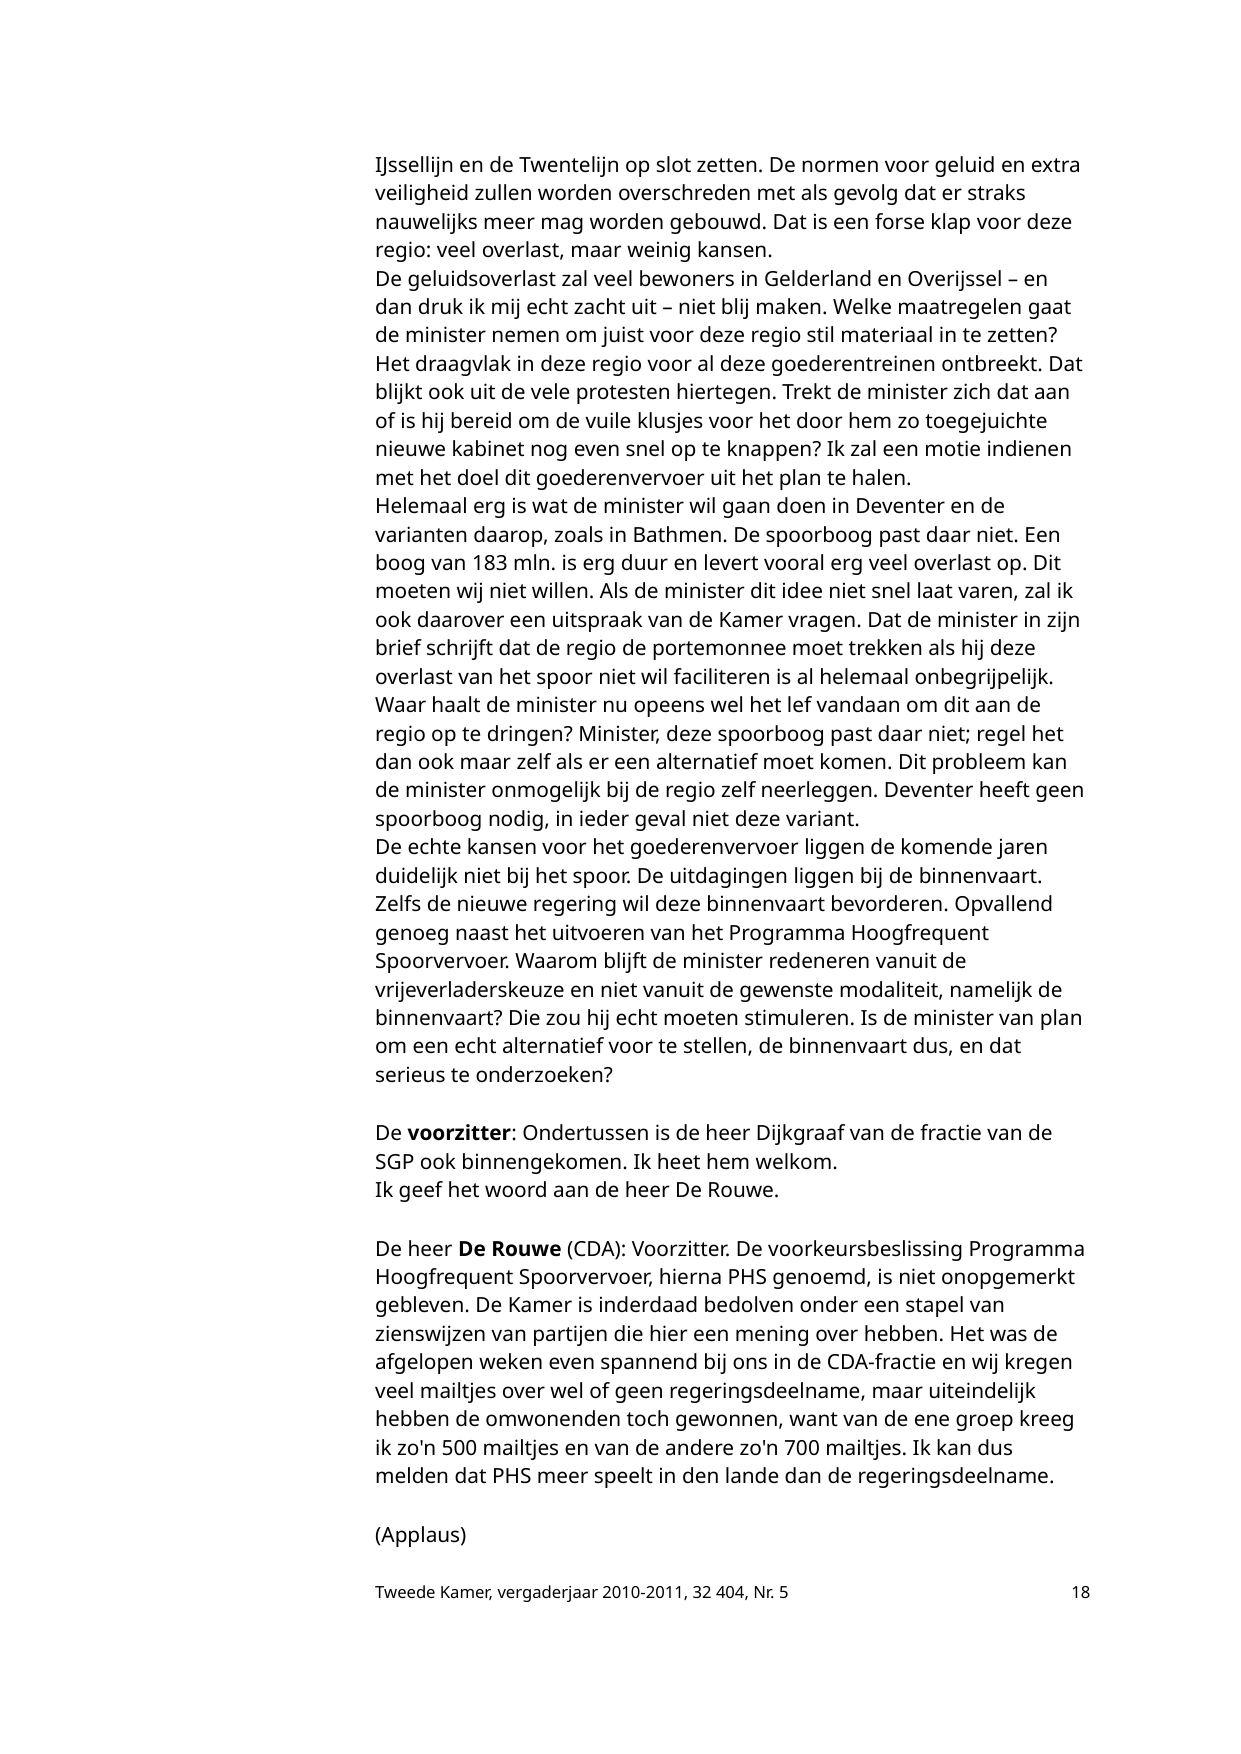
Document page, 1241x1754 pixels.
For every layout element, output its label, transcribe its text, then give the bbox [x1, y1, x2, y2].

text (Applaus) [375, 1520, 1090, 1548]
text De echte kansen voor het goederenvervoer liggen de komende jaren duidelijk niet bij het spoor. De uitdagingen liggen bij de binnenvaart. Zelfs de nieuwe regering wil deze binnenvaart bevorderen. Opvallend genoeg naast het uitvoeren van het Programma Hoogfrequent Spoorvervoer. Waarom blijft de minister redeneren vanuit de vrijeverladerskeuze en niet vanuit de gewenste modaliteit, namelijk de binnenvaart? Die zou hij echt moeten stimuleren. Is de minister van plan om een echt alternatief voor te stellen, de binnenvaart dus, en dat serieus te onderzoeken? [375, 832, 1090, 1088]
text Helemaal erg is wat de minister wil gaan doen in Deventer en de varianten daarop, zoals in Bathmen. De spoorboog past daar niet. Een boog van 183 mln. is erg duur en levert vooral erg veel overlast op. Dit moeten wij niet willen. Als de minister dit idee niet snel laat varen, zal ik ook daarover een uitspraak van de Kamer vragen. Dat de minister in zijn brief schrijft dat de regio de portemonnee moet trekken als hij deze overlast van het spoor niet wil faciliteren is al helemaal onbegrijpelijk. Waar haalt de minister nu opeens wel het lef vandaan om dit aan de regio op te dringen? Minister, deze spoorboog past daar niet; regel het dan ook maar zelf als er een alternatief moet komen. Dit probleem kan de minister onmogelijk bij de regio zelf neerleggen. Deventer heeft geen spoorboog nodig, in ieder geval niet deze variant. [375, 491, 1090, 832]
text IJssellijn en de Twentelijn op slot zetten. De normen voor geluid en extra veiligheid zullen worden overschreden met als gevolg dat er straks nauwelijks meer mag worden gebouwd. Dat is een forse klap voor deze regio: veel overlast, maar weinig kansen. [375, 150, 1090, 264]
text De geluidsoverlast zal veel bewoners in Gelderland en Overijssel – en dan druk ik mij echt zacht uit – niet blij maken. Welke maatregelen gaat de minister nemen om juist voor deze regio stil materiaal in te zetten? Het draagvlak in deze regio voor al deze goederentreinen ontbreekt. Dat blijkt ook uit de vele protesten hiertegen. Trekt de minister zich dat aan of is hij bereid om de vuile klusjes voor het door hem zo toegejuichte nieuwe kabinet nog even snel op te knappen? Ik zal een motie indienen met het doel dit goederenvervoer uit het plan te halen. [375, 264, 1090, 491]
text De heer De Rouwe (CDA): Voorzitter. De voorkeursbeslissing Programma Hoogfrequent Spoorvervoer, hierna PHS genoemd, is niet onopgemerkt gebleven. De Kamer is inderdaad bedolven onder een stapel van zienswijzen van partijen die hier een mening over hebben. Het was de afgelopen weken even spannend bij ons in de CDA-fractie en wij kregen veel mailtjes over wel of geen regeringsdeelname, maar uiteindelijk hebben de omwonenden toch gewonnen, want van de ene groep kreeg ik zo'n 500 mailtjes en van de andere zo'n 700 mailtjes. Ik kan dus melden dat PHS meer speelt in den lande dan de regeringsdeelname. [375, 1234, 1090, 1490]
text Ik geef het woord aan de heer De Rouwe. [375, 1175, 1090, 1204]
text De voorzitter: Ondertussen is de heer Dijkgraaf van de fractie van de SGP ook binnengekomen. Ik heet hem welkom. [375, 1118, 1090, 1175]
